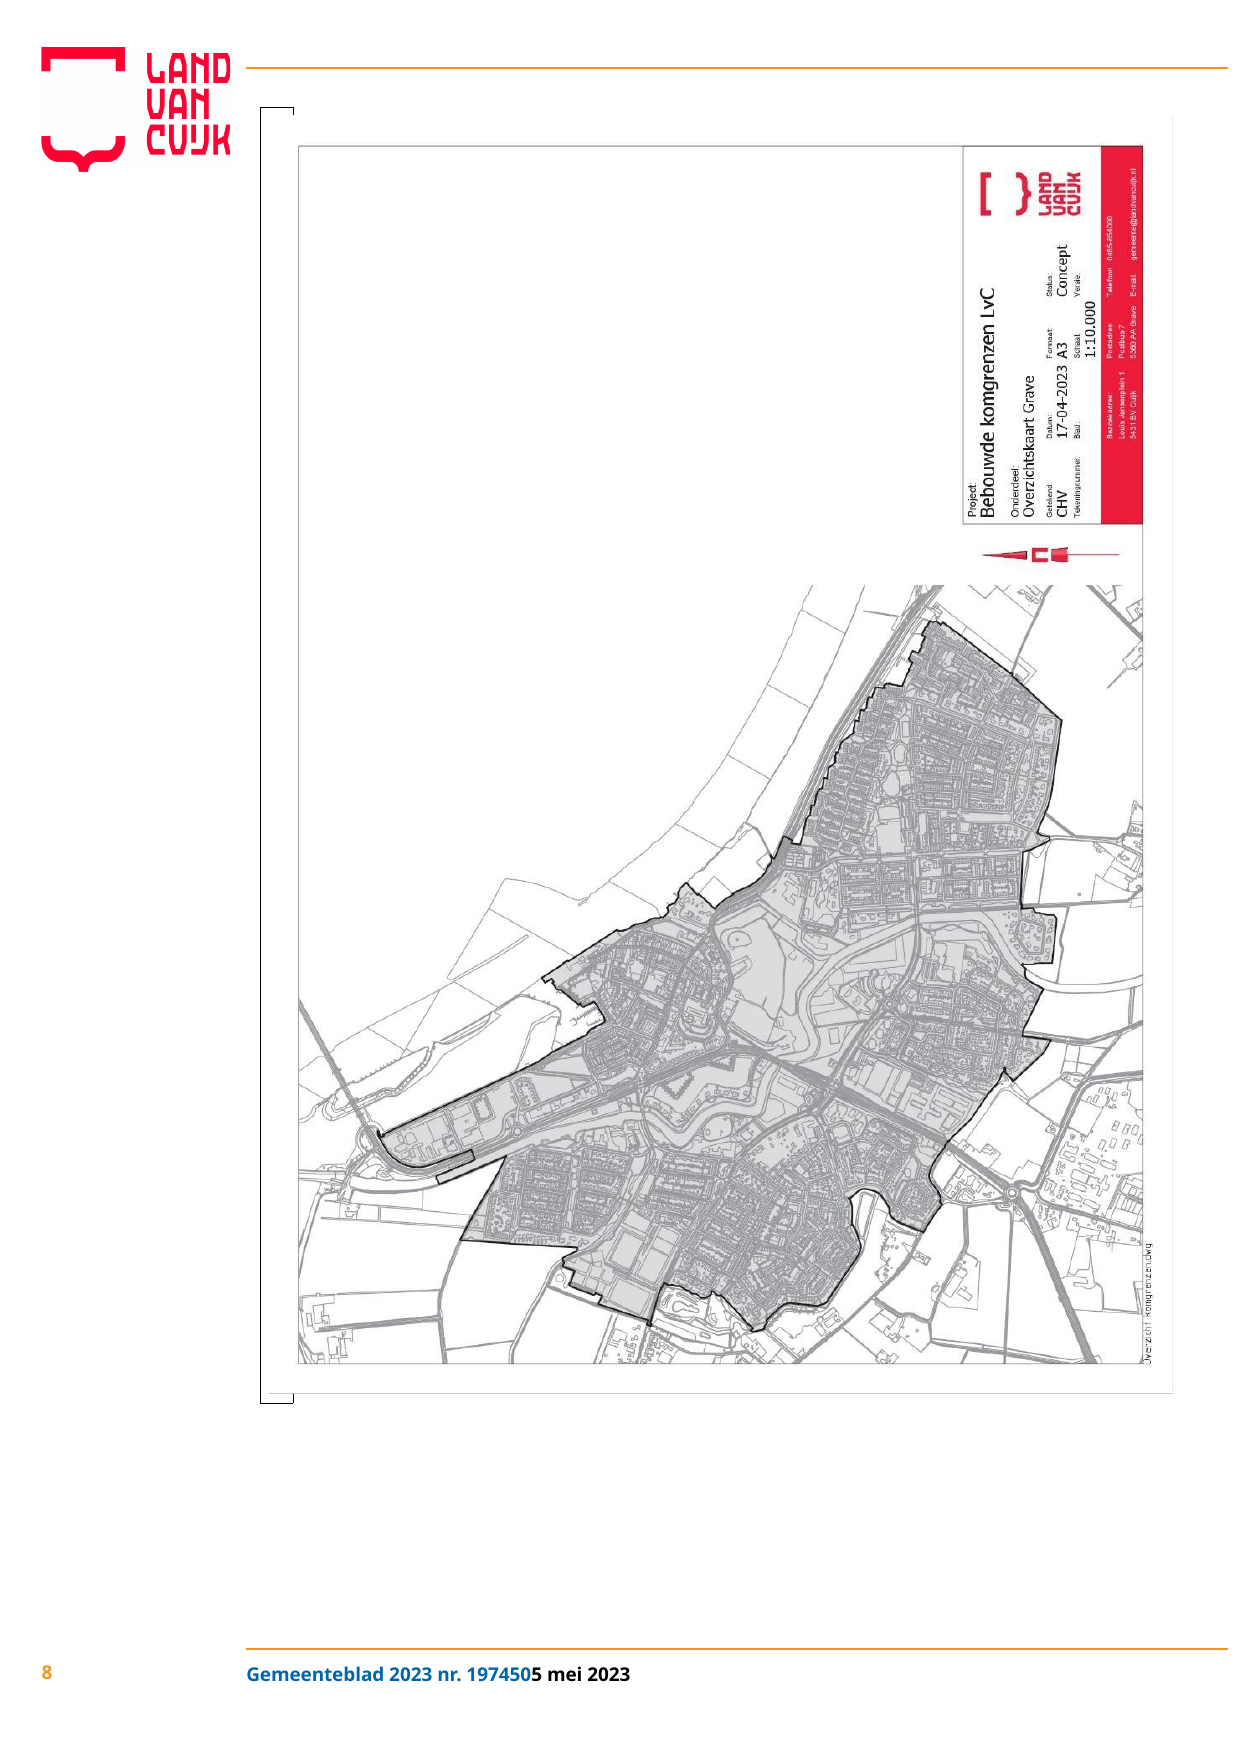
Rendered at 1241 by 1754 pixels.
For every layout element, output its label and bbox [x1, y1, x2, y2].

picture [41, 47, 231, 172]
picture [268, 115, 1173, 1394]
